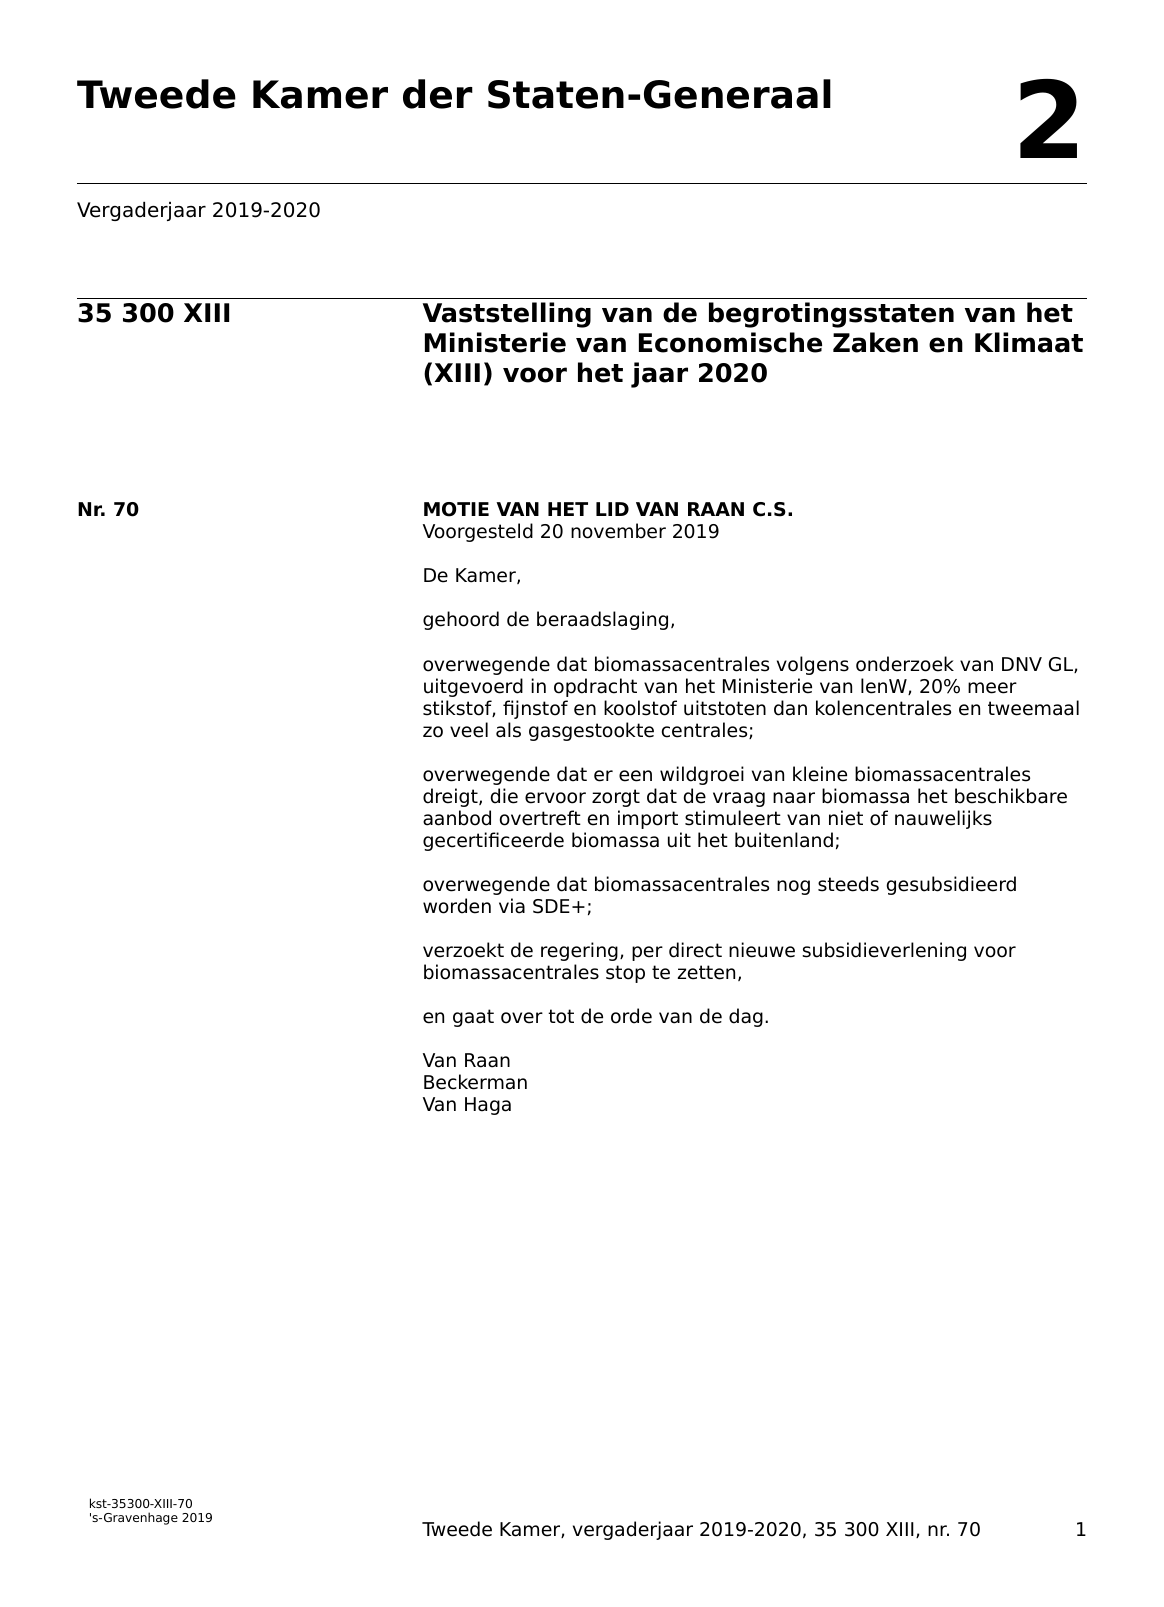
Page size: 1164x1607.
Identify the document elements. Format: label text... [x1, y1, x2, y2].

text gehoord de beraadslaging, [422, 609, 1087, 631]
text Van Raan [422, 1050, 1087, 1072]
text overwegende dat biomassacentrales volgens onderzoek van DNV GL, uitgevoerd in opdracht van het Ministerie van lenW, 20% meer stikstof, fijnstof en koolstof uitstoten dan kolencentrales en tweemaal zo veel als gasgestookte centrales; [422, 653, 1087, 741]
text verzoekt de regering, per direct nieuwe subsidieverlening voor biomassacentrales stop te zetten, [422, 940, 1087, 984]
table_header Tweede Kamer der Staten-Generaal [77, 59, 886, 183]
text en gaat over tot de orde van de dag. [422, 1006, 1087, 1028]
text 's-Gravenhage 2019 [88, 1511, 323, 1525]
text overwegende dat biomassacentrales nog steeds gesubsidieerd worden via SDE+; [422, 874, 1087, 918]
text Beckerman [422, 1072, 1087, 1094]
text Voorgesteld 20 november 2019 [422, 521, 1087, 543]
table_cell Vergaderjaar 2019-2020 [77, 184, 1087, 298]
text overwegende dat er een wildgroei van kleine biomassacentrales dreigt, die ervoor zorgt dat de vraag naar biomassa het beschikbare aanbod overtreft en import stimuleert van niet of nauwelijks gecertificeerde biomassa uit het buitenland; [422, 764, 1087, 852]
subtitle Nr. 70 MOTIE VAN HET LID VAN RAAN C.S. [77, 499, 1087, 521]
text Van Haga [422, 1094, 1087, 1116]
subtitle 35 300 XIII Vaststelling van de begrotingsstaten van het Ministerie van Economische Zaken en Klimaat (XIII) voor het jaar 2020 [77, 299, 1087, 388]
text De Kamer, [422, 565, 1087, 587]
table_header 2 [886, 59, 1087, 183]
text kst-35300-XIII-70 [88, 1497, 323, 1511]
